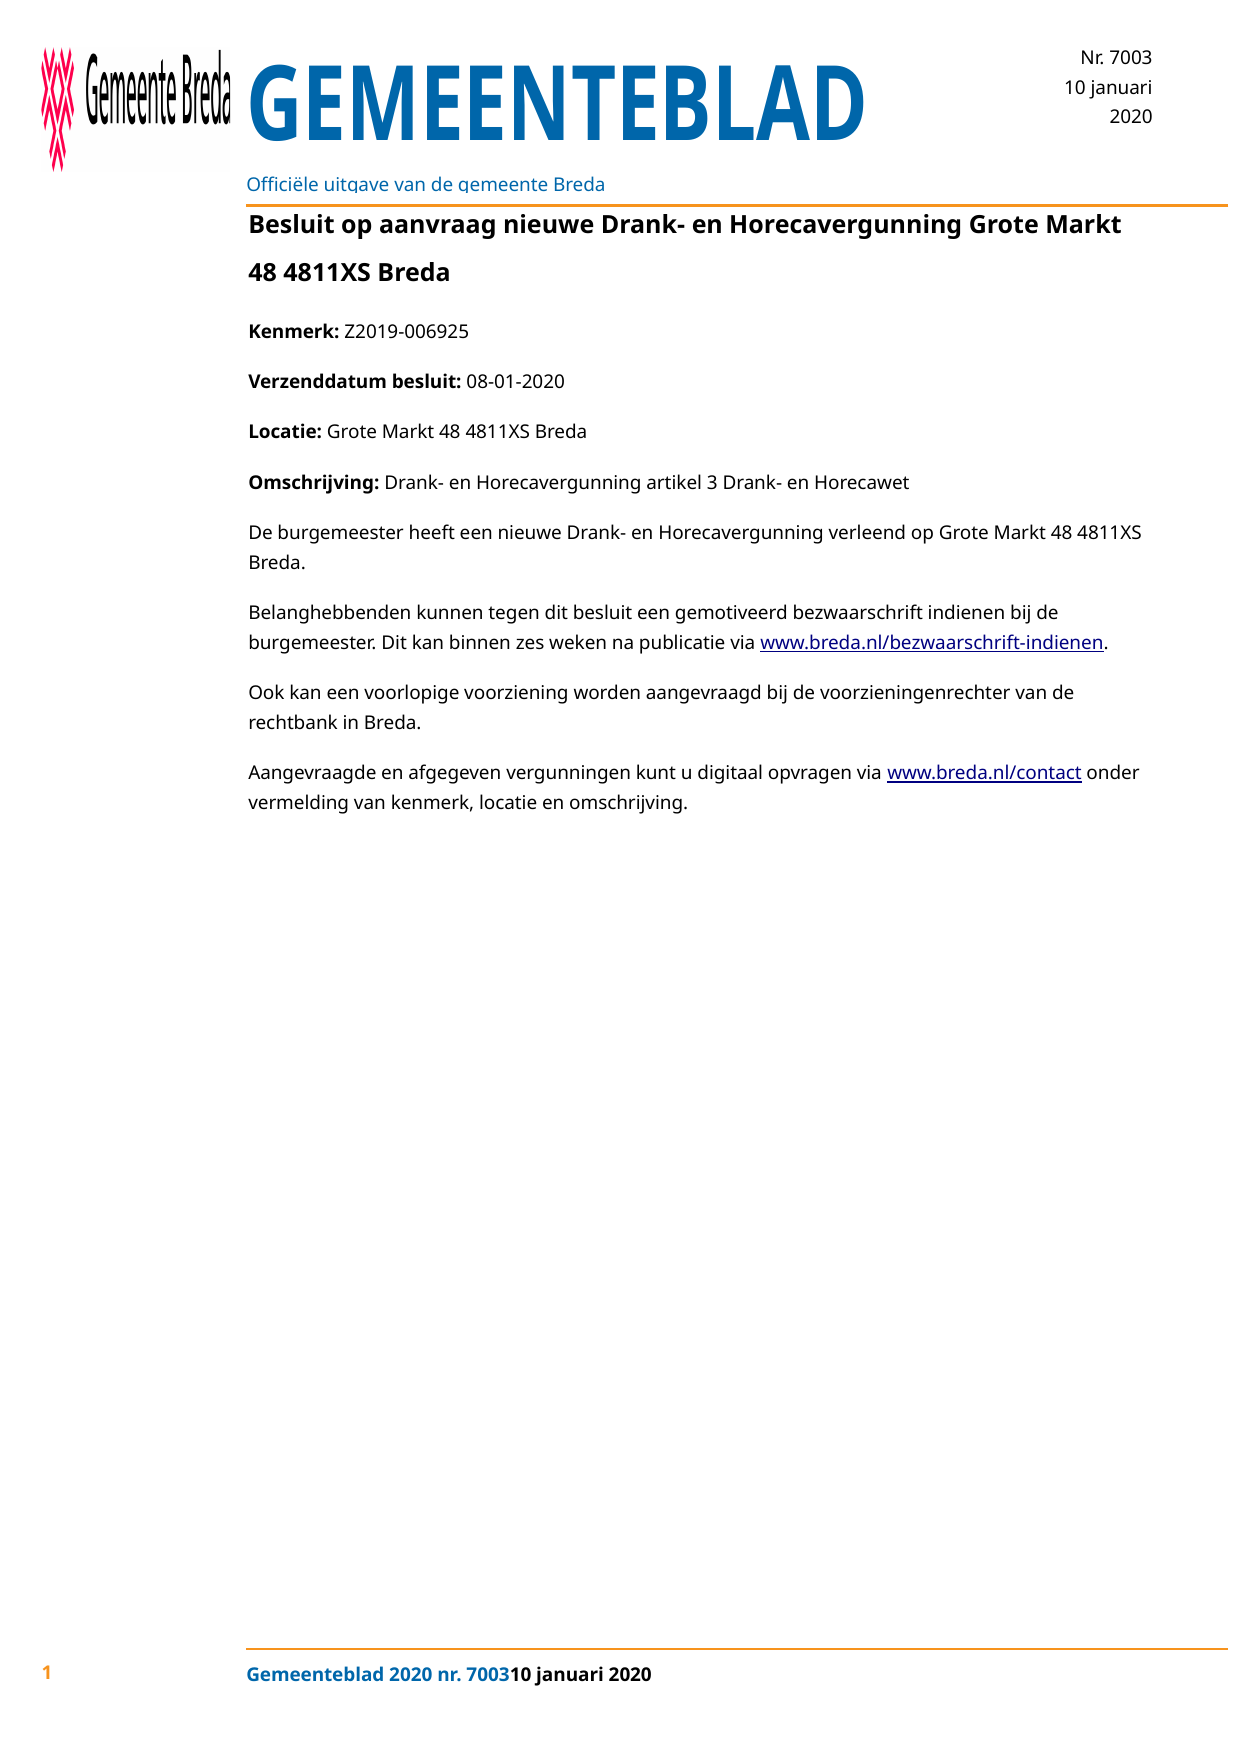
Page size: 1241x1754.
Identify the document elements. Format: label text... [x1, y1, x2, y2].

text Besluit op aanvraag nieuwe Drank- en Horecavergunning Grote Markt 48 4811XS Breda [248, 207, 1152, 288]
text De burgemeester heeft een nieuwe Drank- en Horecavergunning verleend op Grote Markt 48 4811XS Breda. [248, 519, 1152, 575]
picture [41, 47, 231, 172]
text Verzenddatum besluit: 08-01-2020 [248, 368, 1152, 394]
text Belanghebbenden kunnen tegen dit besluit een gemotiveerd bezwaarschrift indienen bij de burgemeester. Dit kan binnen zes weken na publicatie via www.breda.nl/bezwaarschrift-indienen. [248, 599, 1152, 655]
text Omschrijving: Drank- en Horecavergunning artikel 3 Drank- en Horecawet [248, 469, 1152, 495]
text Locatie: Grote Markt 48 4811XS Breda [248, 419, 1152, 444]
text Kenmerk: Z2019-006925 [248, 318, 1152, 344]
text Ook kan een voorlopige voorziening worden aangevraagd bij de voorzieningenrechter van de rechtbank in Breda. [248, 679, 1152, 735]
text Aangevraagde en afgegeven vergunningen kunt u digitaal opvragen via www.breda.nl/contact onder vermelding van kenmerk, locatie en omschrijving. [248, 759, 1152, 815]
